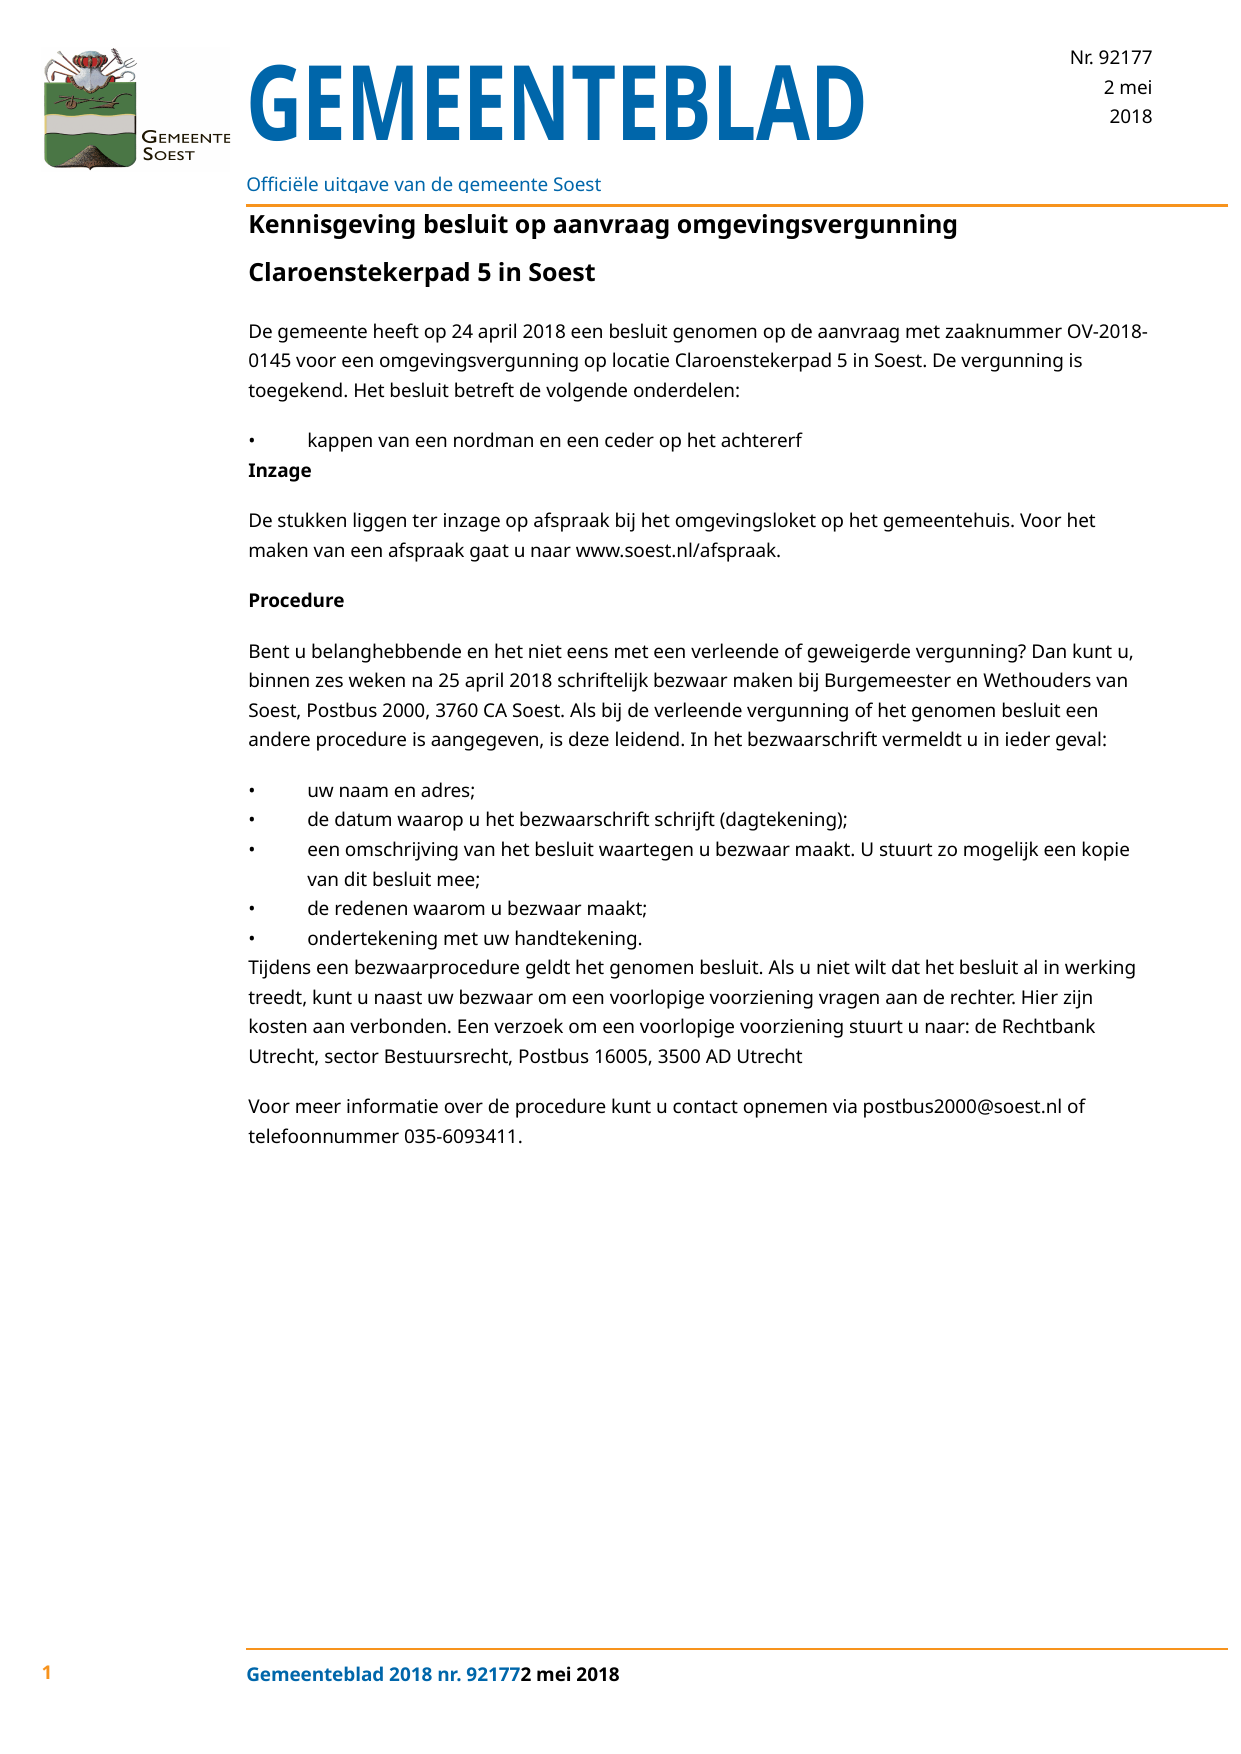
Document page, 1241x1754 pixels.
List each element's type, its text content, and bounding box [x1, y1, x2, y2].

text De gemeente heeft op 24 april 2018 een besluit genomen op de aanvraag met zaaknummer OV-2018-0145 voor een omgevingsvergunning op locatie Claroenstekerpad 5 in Soest. De vergunning is toegekend. Het besluit betreft de volgende onderdelen: [248, 318, 1152, 403]
text Inzage [248, 457, 1152, 483]
text De stukken liggen ter inzage op afspraak bij het omgevingsloket op het gemeentehuis. Voor het maken van een afspraak gaat u naar www.soest.nl/afspraak. [248, 507, 1152, 563]
text Voor meer informatie over de procedure kunt u contact opnemen via postbus2000@soest.nl of telefoonnummer 035-6093411. [248, 1094, 1152, 1149]
text Kennisgeving besluit op aanvraag omgevingsvergunning Claroenstekerpad 5 in Soest [248, 207, 1152, 288]
picture [41, 47, 231, 172]
list ondertekening met uw handtekening. [248, 925, 1152, 951]
list uw naam en adres; [248, 777, 1152, 803]
text Tijdens een bezwaarprocedure geldt het genomen besluit. Als u niet wilt dat het besluit al in werking treedt, kunt u naast uw bezwaar om een voorlopige voorziening vragen aan de rechter. Hier zijn kosten aan verbonden. Een verzoek om een voorlopige voorziening stuurt u naar: de Rechtbank Utrecht, sector Bestuursrecht, Postbus 16005, 3500 AD Utrecht [248, 954, 1152, 1069]
list de datum waarop u het bezwaarschrift schrijft (dagtekening); [248, 807, 1152, 832]
list kappen van een nordman en een ceder op het achtererf [248, 427, 1152, 453]
list de redenen waarom u bezwaar maakt; [248, 895, 1152, 921]
text Procedure [248, 587, 1152, 613]
list een omschrijving van het besluit waartegen u bezwaar maakt. U stuurt zo mogelijk een kopie van dit besluit mee; [248, 836, 1152, 892]
text Bent u belanghebbende en het niet eens met een verleende of geweigerde vergunning? Dan kunt u, binnen zes weken na 25 april 2018 schriftelijk bezwaar maken bij Burgemeester en Wethouders van Soest, Postbus 2000, 3760 CA Soest. Als bij de verleende vergunning of het genomen besluit een andere procedure is aangegeven, is deze leidend. In het bezwaarschrift vermeldt u in ieder geval: [248, 638, 1152, 752]
